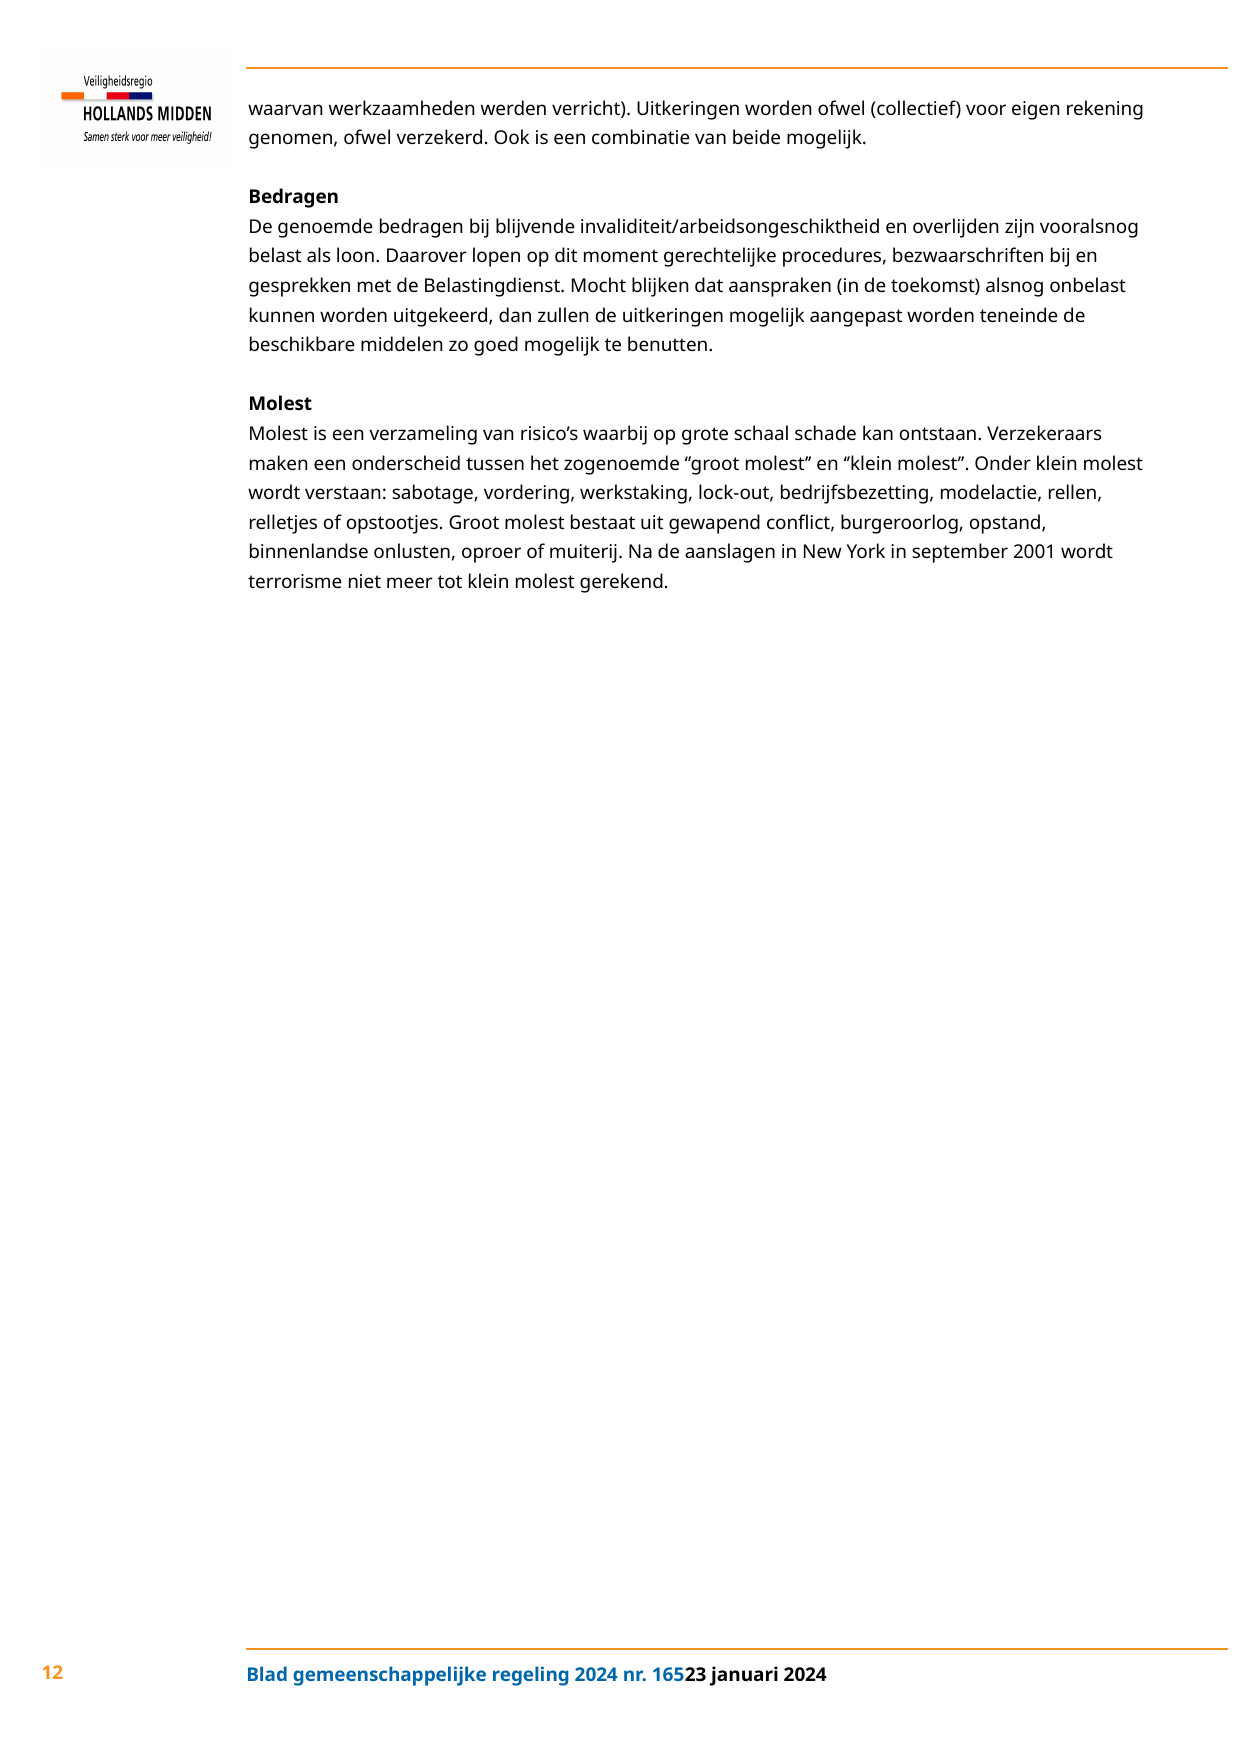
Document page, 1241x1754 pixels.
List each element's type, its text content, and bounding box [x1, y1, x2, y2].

text waarvan werkzaamheden werden verricht). Uitkeringen worden ofwel (collectief) voor eigen rekening genomen, ofwel verzekerd. Ook is een combinatie van beide mogelijk. [248, 95, 1152, 150]
picture [41, 47, 231, 172]
text De genoemde bedragen bij blijvende invaliditeit/arbeidsongeschiktheid en overlijden zijn vooralsnog belast als loon. Daarover lopen op dit moment gerechtelijke procedures, bezwaarschriften bij en gesprekken met de Belastingdienst. Mocht blijken dat aanspraken (in de toekomst) alsnog onbelast kunnen worden uitgekeerd, dan zullen de uitkeringen mogelijk aangepast worden teneinde de beschikbare middelen zo goed mogelijk te benutten. [248, 213, 1152, 357]
text Molest [248, 391, 1152, 416]
text Bedragen [248, 183, 1152, 209]
text Molest is een verzameling van risico’s waarbij op grote schaal schade kan ontstaan. Verzekeraars maken een onderscheid tussen het zogenoemde ‘’groot molest’’ en ‘’klein molest’’. Onder klein molest wordt verstaan: sabotage, vordering, werkstaking, lock-out, bedrijfsbezetting, modelactie, rellen, relletjes of opstootjes. Groot molest bestaat uit gewapend conflict, burgeroorlog, opstand, binnenlandse onlusten, oproer of muiterij. Na de aanslagen in New York in september 2001 wordt terrorisme niet meer tot klein molest gerekend. [248, 420, 1152, 594]
